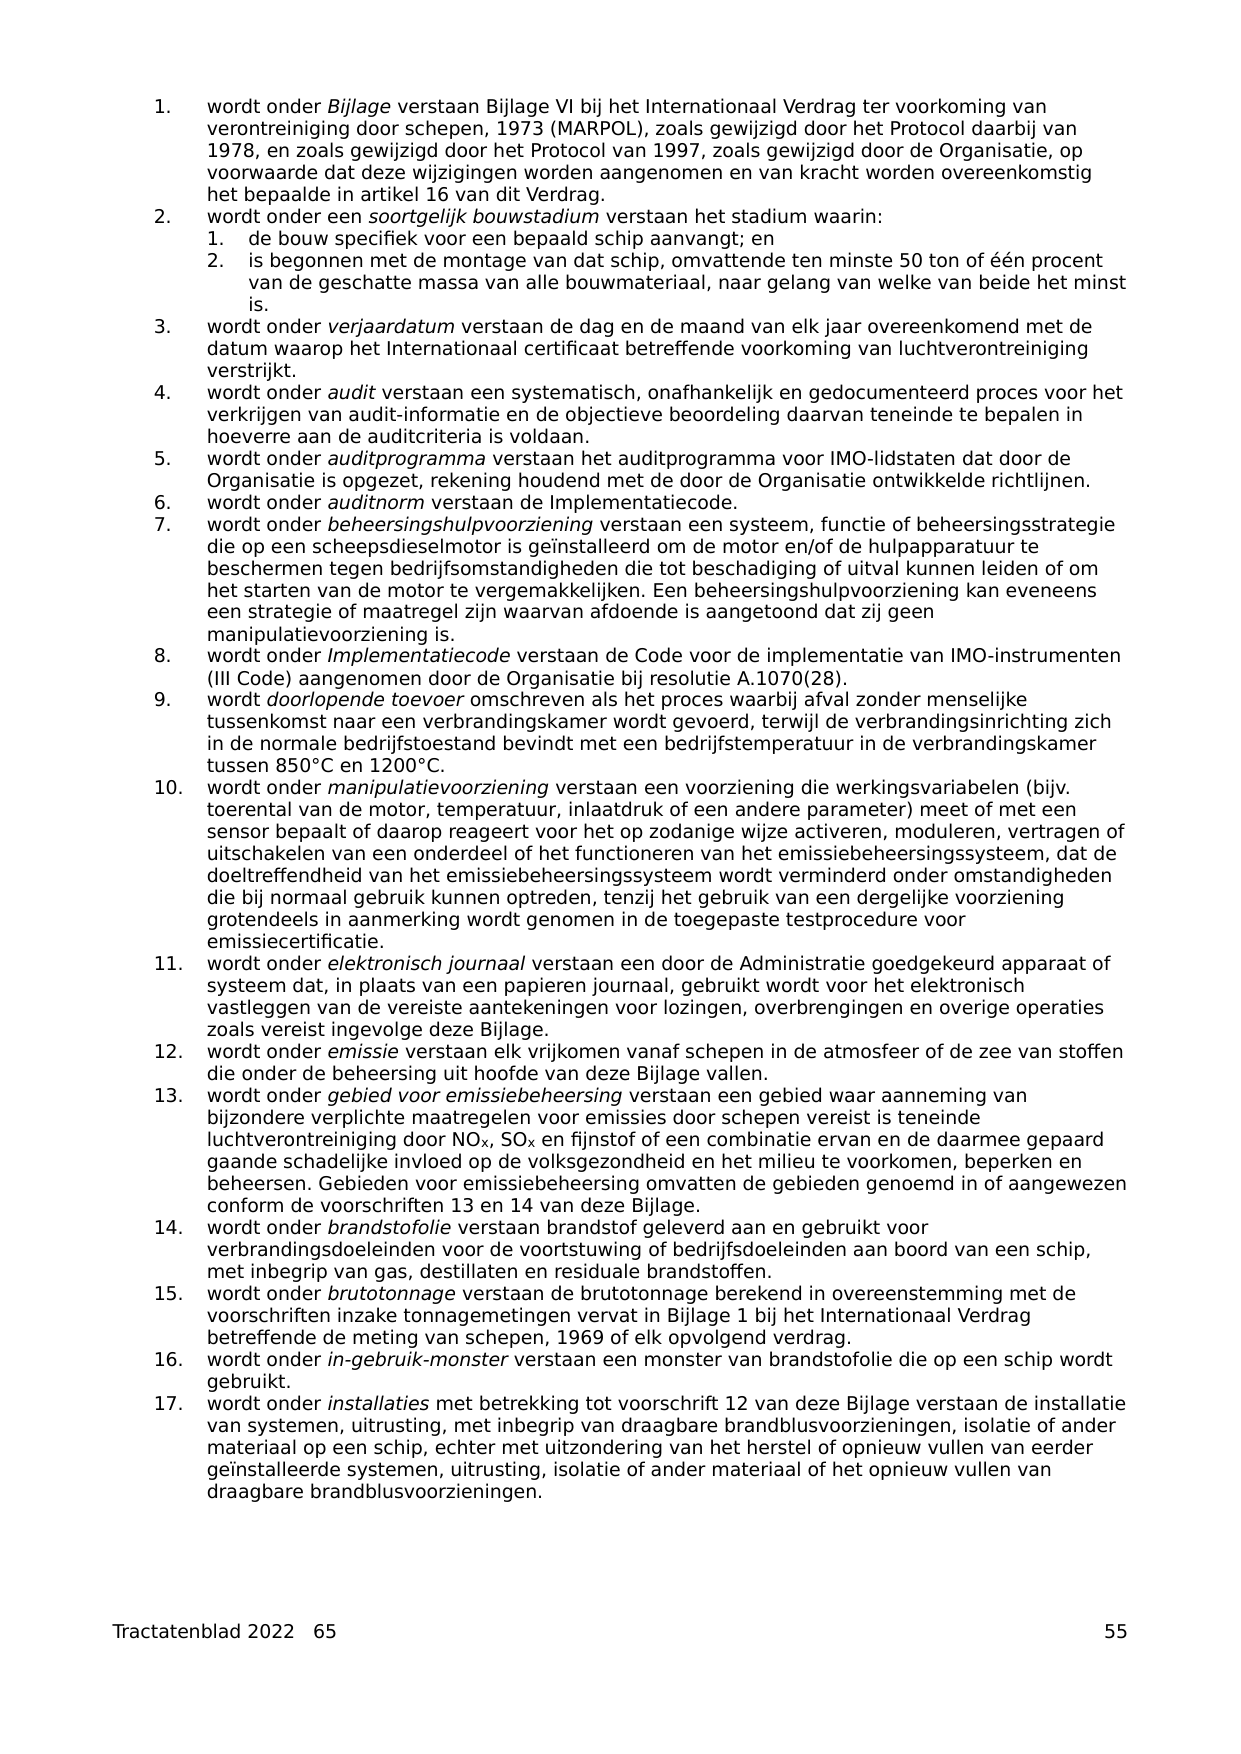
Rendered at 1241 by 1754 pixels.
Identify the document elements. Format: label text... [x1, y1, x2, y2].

text 5. wordt onder auditprogramma verstaan het auditprogramma voor IMO-lidstaten dat door de Organisatie is opgezet, rekening houdend met de door de Organisatie ontwikkelde richtlijnen. [153, 448, 1128, 492]
text 3. wordt onder verjaardatum verstaan de dag en de maand van elk jaar overeenkomend met de datum waarop het Internationaal certificaat betreffende voorkoming van luchtverontreiniging verstrijkt. [153, 316, 1128, 382]
text 8. wordt onder Implementatiecode verstaan de Code voor de implementatie van IMO-instrumenten (III Code) aangenomen door de Organisatie bij resolutie A.1070(28). [153, 645, 1128, 689]
text 9. wordt doorlopende toevoer omschreven als het proces waarbij afval zonder menselijke tussenkomst naar een verbrandingskamer wordt gevoerd, terwijl de verbrandingsinrichting zich in de normale bedrijfstoestand bevindt met een bedrijfstemperatuur in de verbrandingskamer tussen 850°C en 1200°C. [153, 689, 1128, 777]
text 7. wordt onder beheersingshulpvoorziening verstaan een systeem, functie of beheersingsstrategie die op een scheepsdieselmotor is geïnstalleerd om de motor en/of de hulpapparatuur te beschermen tegen bedrijfsomstandigheden die tot beschadiging of uitval kunnen leiden of om het starten van de motor te vergemakkelijken. Een beheersingshulpvoorziening kan eveneens een strategie of maatregel zijn waarvan afdoende is aangetoond dat zij geen manipulatievoorziening is. [153, 513, 1128, 645]
text 14. wordt onder brandstofolie verstaan brandstof geleverd aan en gebruikt voor verbrandingsdoeleinden voor de voortstuwing of bedrijfsdoeleinden aan boord van een schip, met inbegrip van gas, destillaten en residuale brandstoffen. [153, 1217, 1128, 1283]
text 10. wordt onder manipulatievoorziening verstaan een voorziening die werkingsvariabelen (bijv. toerental van de motor, temperatuur, inlaatdruk of een andere parameter) meet of met een sensor bepaalt of daarop reageert voor het op zodanige wijze activeren, moduleren, vertragen of uitschakelen van een onderdeel of het functioneren van het emissiebeheersingssysteem, dat de doeltreffendheid van het emissiebeheersingssysteem wordt verminderd onder omstandigheden die bij normaal gebruik kunnen optreden, tenzij het gebruik van een dergelijke voorziening grotendeels in aanmerking wordt genomen in de toegepaste testprocedure voor emissiecertificatie. [153, 777, 1128, 953]
text 1. wordt onder Bijlage verstaan Bijlage VI bij het Internationaal Verdrag ter voorkoming van verontreiniging door schepen, 1973 (MARPOL), zoals gewijzigd door het Protocol daarbij van 1978, en zoals gewijzigd door het Protocol van 1997, zoals gewijzigd door de Organisatie, op voorwaarde dat deze wijzigingen worden aangenomen en van kracht worden overeenkomstig het bepaalde in artikel 16 van dit Verdrag. [153, 96, 1128, 206]
text 13. wordt onder gebied voor emissiebeheersing verstaan een gebied waar aanneming van bijzondere verplichte maatregelen voor emissies door schepen vereist is teneinde luchtverontreiniging door NOx, SOx en fijnstof of een combinatie ervan en de daarmee gepaard gaande schadelijke invloed op de volksgezondheid en het milieu te voorkomen, beperken en beheersen. Gebieden voor emissiebeheersing omvatten de gebieden genoemd in of aangewezen conform de voorschriften 13 en 14 van deze Bijlage. [153, 1085, 1128, 1217]
text 16. wordt onder in-gebruik-monster verstaan een monster van brandstofolie die op een schip wordt gebruikt. [153, 1349, 1128, 1393]
text 17. wordt onder installaties met betrekking tot voorschrift 12 van deze Bijlage verstaan de installatie van systemen, uitrusting, met inbegrip van draagbare brandblusvoorzieningen, isolatie of ander materiaal op een schip, echter met uitzondering van het herstel of opnieuw vullen van eerder geïnstalleerde systemen, uitrusting, isolatie of ander materiaal of het opnieuw vullen van draagbare brandblusvoorzieningen. [153, 1393, 1128, 1503]
text 4. wordt onder audit verstaan een systematisch, onafhankelijk en gedocumenteerd proces voor het verkrijgen van audit-informatie en de objectieve beoordeling daarvan teneinde te bepalen in hoeverre aan de auditcriteria is voldaan. [153, 382, 1128, 448]
text 6. wordt onder auditnorm verstaan de Implementatiecode. [153, 492, 1128, 513]
text 12. wordt onder emissie verstaan elk vrijkomen vanaf schepen in de atmosfeer of de zee van stoffen die onder de beheersing uit hoofde van deze Bijlage vallen. [153, 1041, 1128, 1085]
text 15. wordt onder brutotonnage verstaan de brutotonnage berekend in overeenstemming met de voorschriften inzake tonnagemetingen vervat in Bijlage 1 bij het Internationaal Verdrag betreffende de meting van schepen, 1969 of elk opvolgend verdrag. [153, 1283, 1128, 1349]
text 2. is begonnen met de montage van dat schip, omvattende ten minste 50 ton of één procent van de geschatte massa van alle bouwmateriaal, naar gelang van welke van beide het minst is. [207, 250, 1128, 316]
text 11. wordt onder elektronisch journaal verstaan een door de Administratie goedgekeurd apparaat of systeem dat, in plaats van een papieren journaal, gebruikt wordt voor het elektronisch vastleggen van de vereiste aantekeningen voor lozingen, overbrengingen en overige operaties zoals vereist ingevolge deze Bijlage. [153, 953, 1128, 1041]
text 2. wordt onder een soortgelijk bouwstadium verstaan het stadium waarin: [153, 206, 1128, 228]
text 1. de bouw specifiek voor een bepaald schip aanvangt; en [207, 228, 1128, 250]
